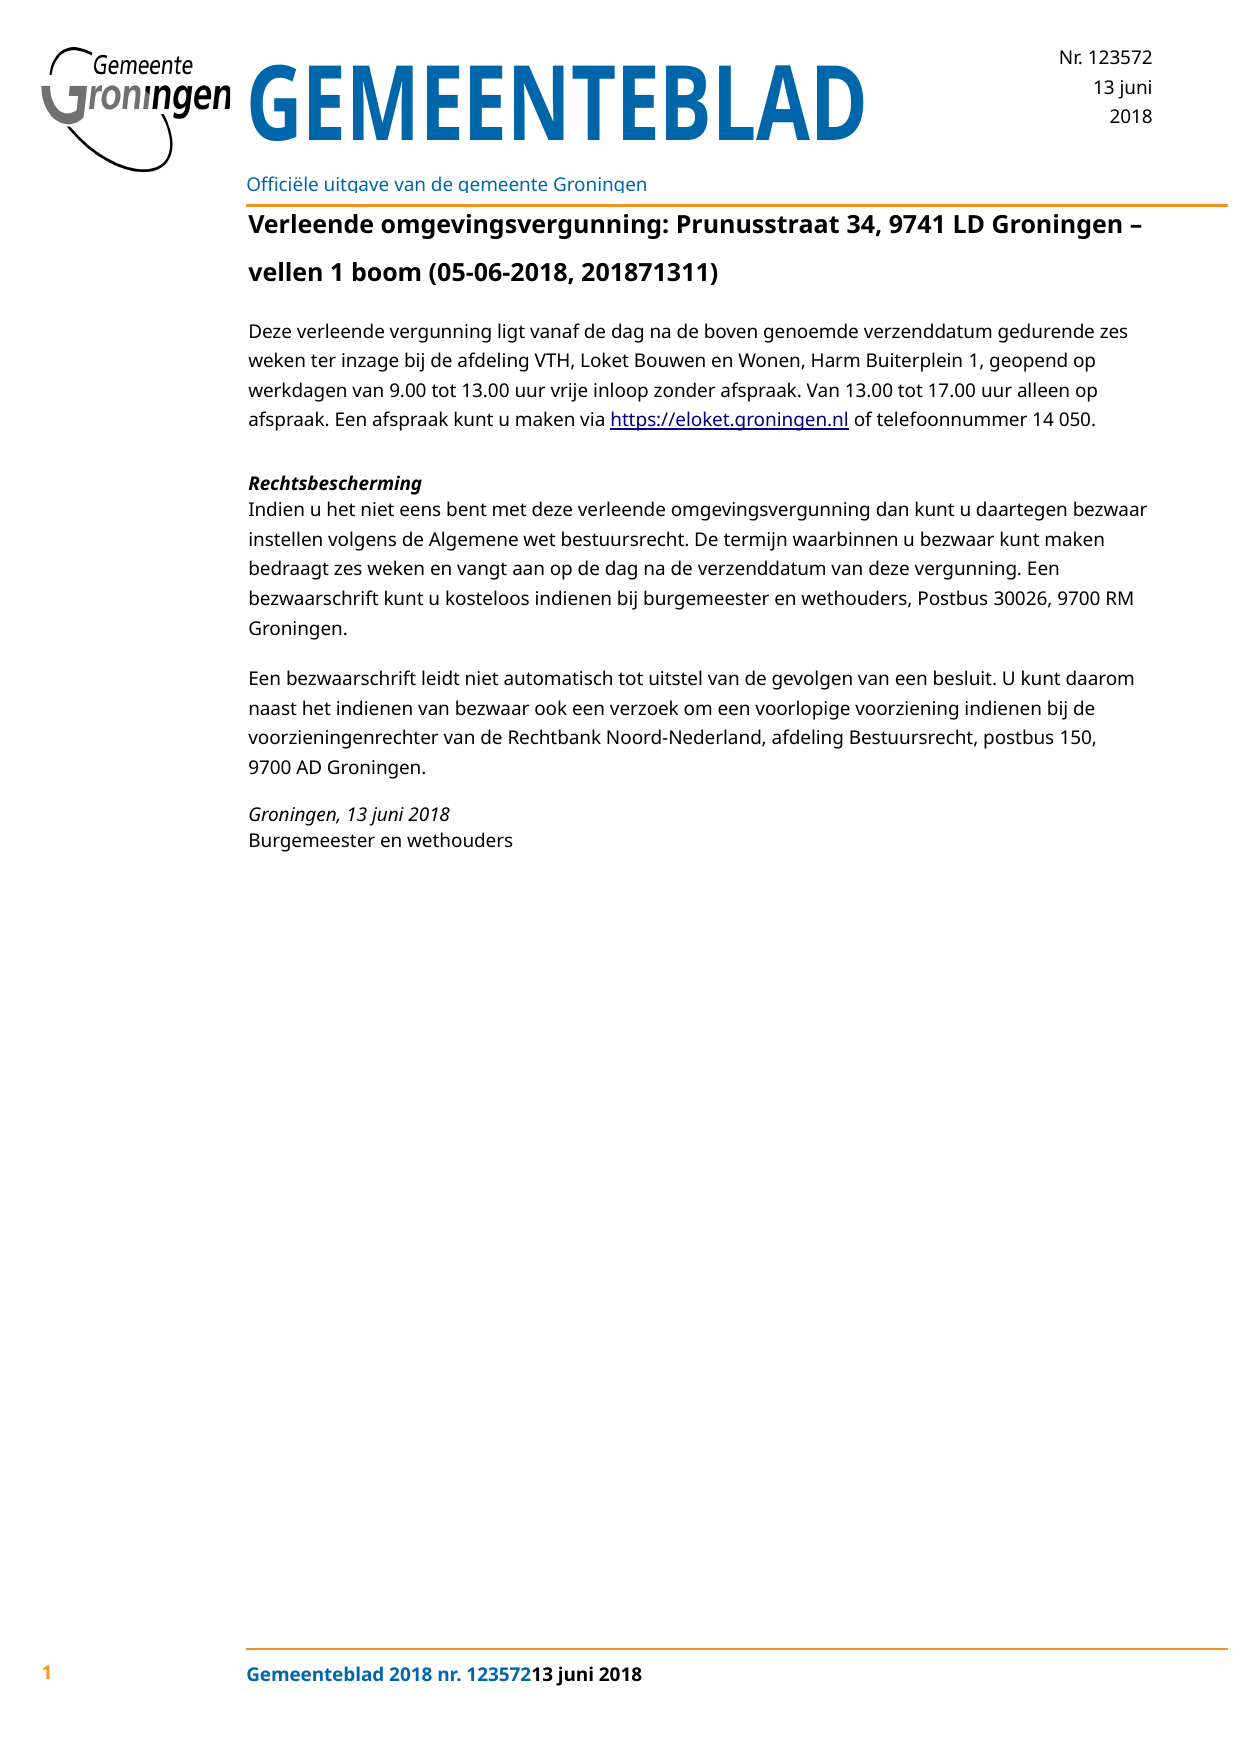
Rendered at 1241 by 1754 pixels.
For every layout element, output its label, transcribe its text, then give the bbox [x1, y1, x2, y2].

text Deze verleende vergunning ligt vanaf de dag na de boven genoemde verzenddatum gedurende zes weken ter inzage bij de afdeling VTH, Loket Bouwen en Wonen, Harm Buiterplein 1, geopend op werkdagen van 9.00 tot 13.00 uur vrije inloop zonder afspraak. Van 13.00 tot 17.00 uur alleen op afspraak. Een afspraak kunt u maken via https://eloket.groningen.nl of telefoonnummer 14 050. [248, 318, 1152, 432]
text Burgemeester en wethouders [248, 827, 1152, 853]
text Een bezwaarschrift leidt niet automatisch tot uitstel van de gevolgen van een besluit. U kunt daarom naast het indienen van bezwaar ook een verzoek om een voorlopige voorziening indienen bij de voorzieningenrechter van de Rechtbank Noord-Nederland, afdeling Bestuursrecht, postbus 150, 9700 AD Groningen. [248, 665, 1152, 779]
text Verleende omgevingsvergunning: Prunusstraat 34, 9741 LD Groningen – vellen 1 boom (05-06-2018, 201871311) [248, 207, 1152, 288]
text Indien u het niet eens bent met deze verleende omgevingsvergunning dan kunt u daartegen bezwaar instellen volgens de Algemene wet bestuursrecht. De termijn waarbinnen u bezwaar kunt maken bedraagt zes weken en vangt aan op de dag na de verzenddatum van deze vergunning. Een bezwaarschrift kunt u kosteloos indienen bij burgemeester en wethouders, Postbus 30026, 9700 RM Groningen. [248, 496, 1152, 640]
picture [41, 47, 231, 172]
text Groningen, 13 juni 2018 [248, 802, 1152, 827]
text Rechtsbescherming [248, 471, 1152, 496]
